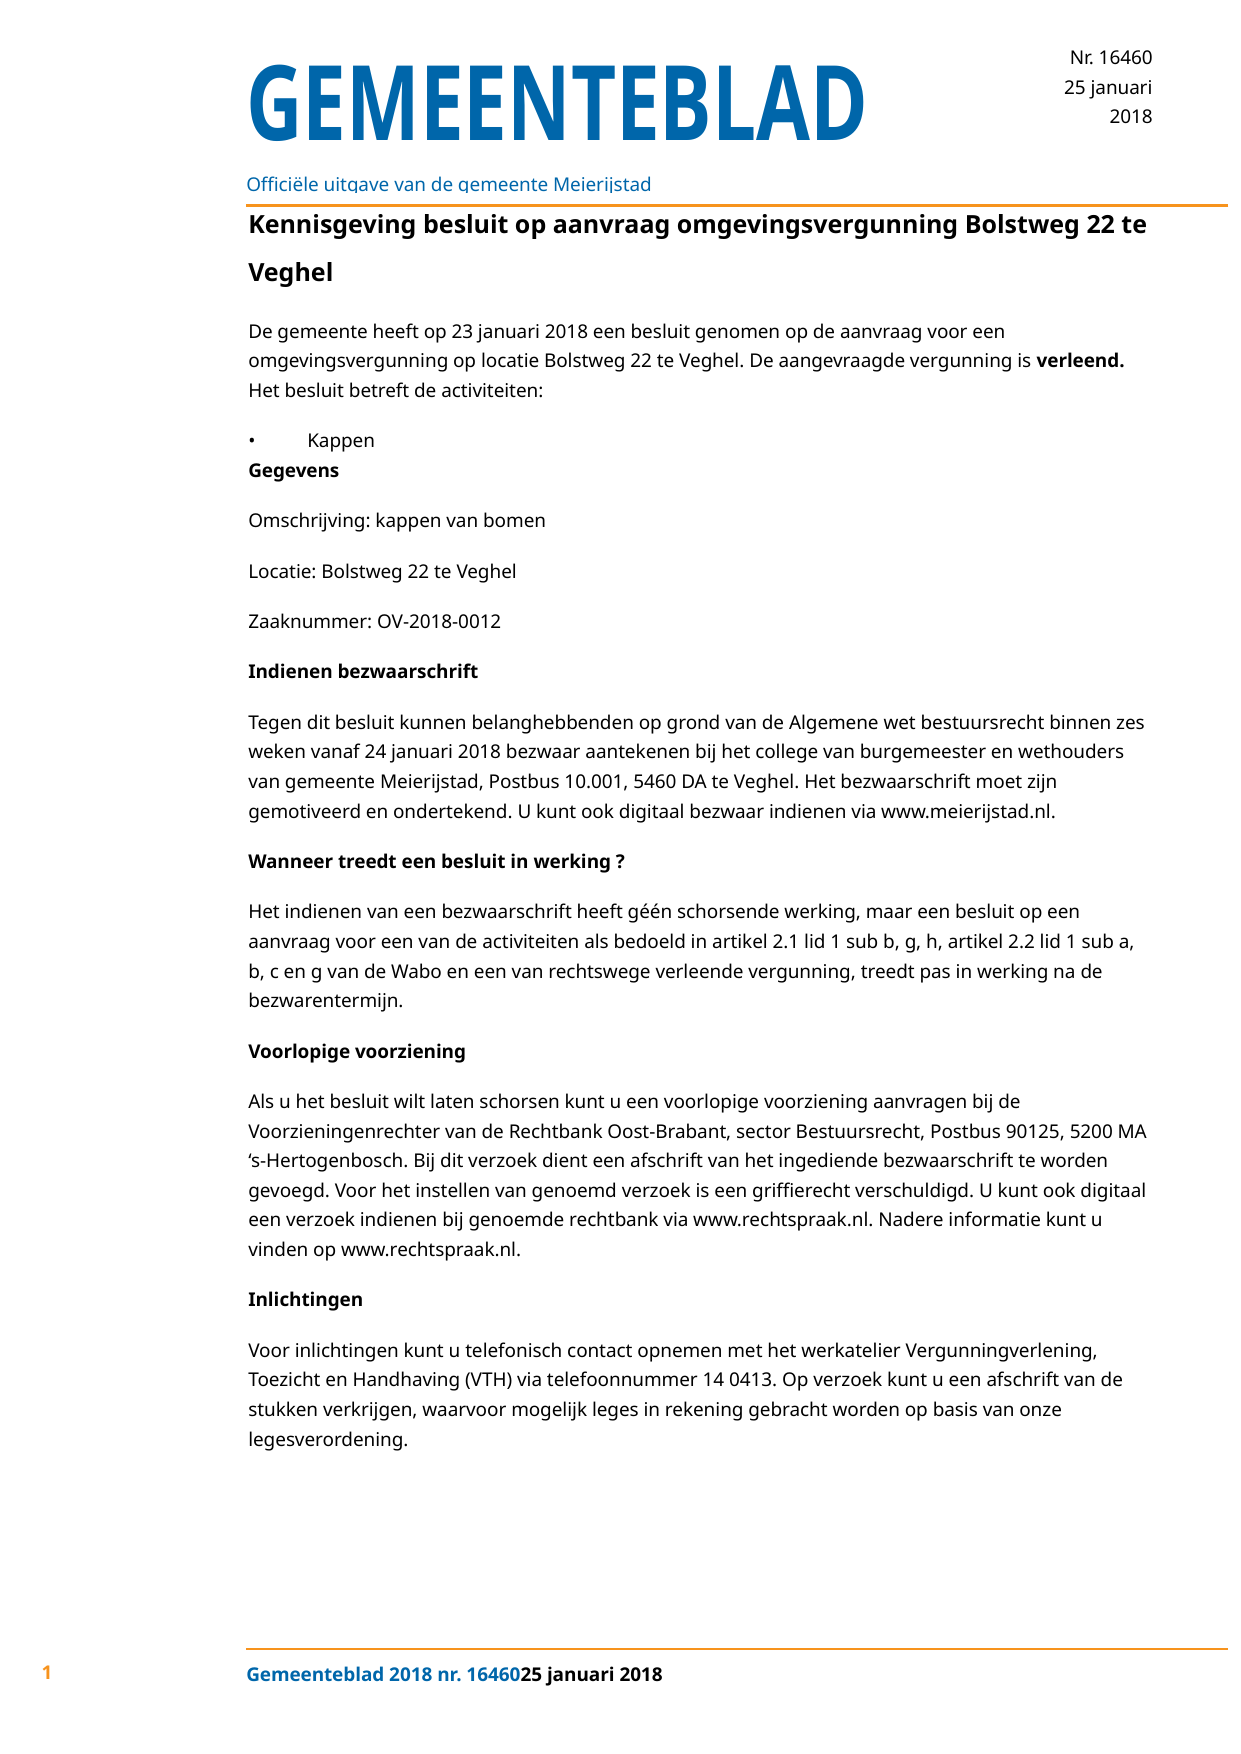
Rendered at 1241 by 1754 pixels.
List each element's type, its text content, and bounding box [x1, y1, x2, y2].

text Indienen bezwaarschrift [248, 659, 1152, 684]
picture [41, 47, 231, 172]
text Als u het besluit wilt laten schorsen kunt u een voorlopige voorziening aanvragen bij de Voorzieningenrechter van de Rechtbank Oost-Brabant, sector Bestuursrecht, Postbus 90125, 5200 MA ‘s-Hertogenbosch. Bij dit verzoek dient een afschrift van het ingediende bezwaarschrift te worden gevoegd. Voor het instellen van genoemd verzoek is een griffierecht verschuldigd. U kunt ook digitaal een verzoek indienen bij genoemde rechtbank via www.rechtspraak.nl. Nadere informatie kunt u vinden op www.rechtspraak.nl. [248, 1088, 1152, 1262]
text Locatie: Bolstweg 22 te Veghel [248, 558, 1152, 584]
list Kappen [248, 427, 1152, 453]
text Tegen dit besluit kunnen belanghebbenden op grond van de Algemene wet bestuursrecht binnen zes weken vanaf 24 januari 2018 bezwaar aantekenen bij het college van burgemeester en wethouders van gemeente Meierijstad, Postbus 10.001, 5460 DA te Veghel. Het bezwaarschrift moet zijn gemotiveerd en ondertekend. U kunt ook digitaal bezwaar indienen via www.meierijstad.nl. [248, 709, 1152, 824]
text De gemeente heeft op 23 januari 2018 een besluit genomen op de aanvraag voor een omgevingsvergunning op locatie Bolstweg 22 te Veghel. De aangevraagde vergunning is verleend. Het besluit betreft de activiteiten: [248, 318, 1152, 403]
text Omschrijving: kappen van bomen [248, 507, 1152, 533]
text Inlichtingen [248, 1287, 1152, 1312]
text Kennisgeving besluit op aanvraag omgevingsvergunning Bolstweg 22 te Veghel [248, 207, 1152, 288]
text Zaaknummer: OV-2018-0012 [248, 608, 1152, 634]
text Voor inlichtingen kunt u telefonisch contact opnemen met het werkatelier Vergunningverlening, Toezicht en Handhaving (VTH) via telefoonnummer 14 0413. Op verzoek kunt u een afschrift van de stukken verkrijgen, waarvoor mogelijk leges in rekening gebracht worden op basis van onze legesverordening. [248, 1337, 1152, 1452]
text Voorlopige voorziening [248, 1038, 1152, 1064]
text Het indienen van een bezwaarschrift heeft géén schorsende werking, maar een besluit op een aanvraag voor een van de activiteiten als bedoeld in artikel 2.1 lid 1 sub b, g, h, artikel 2.2 lid 1 sub a, b, c en g van de Wabo en een van rechtswege verleende vergunning, treedt pas in werking na de bezwarentermijn. [248, 899, 1152, 1013]
text Gegevens [248, 457, 1152, 483]
text Wanneer treedt een besluit in werking ? [248, 848, 1152, 874]
